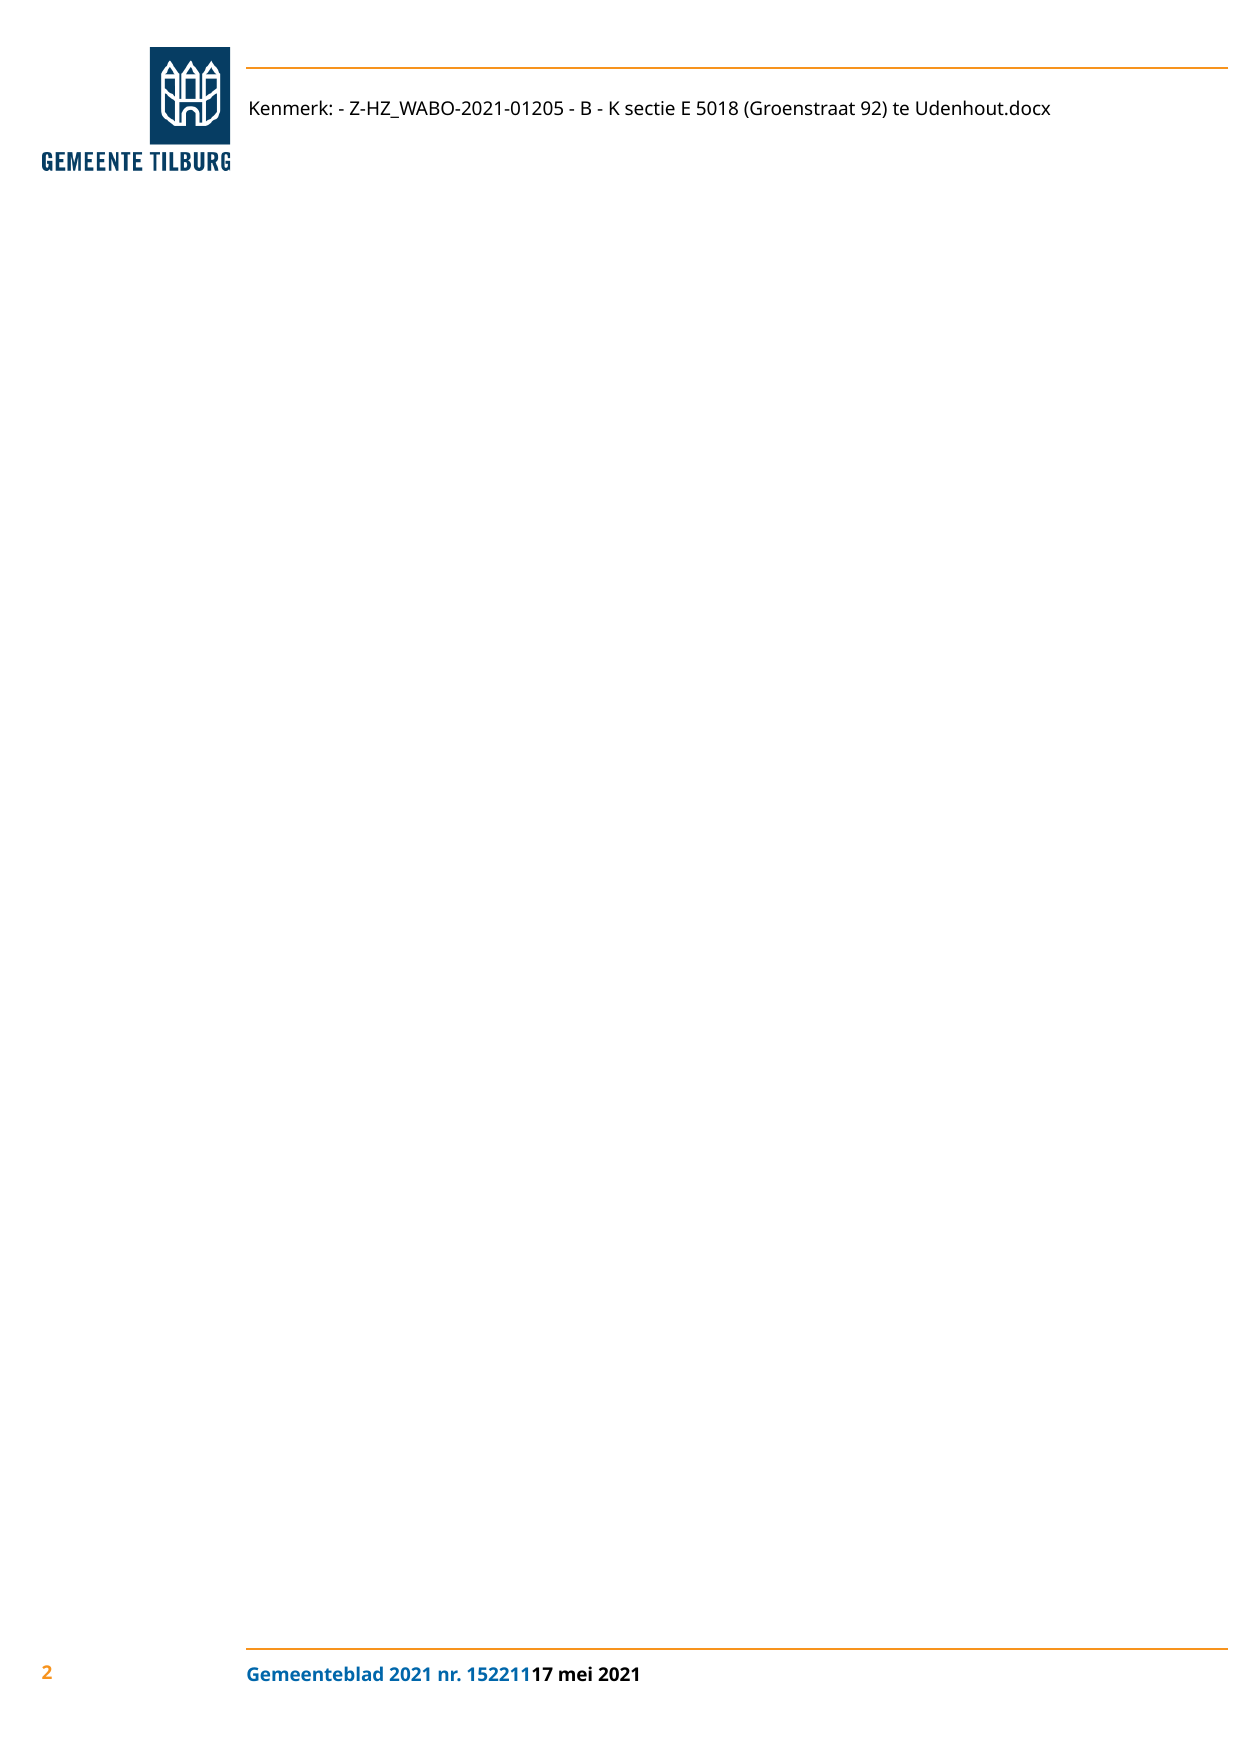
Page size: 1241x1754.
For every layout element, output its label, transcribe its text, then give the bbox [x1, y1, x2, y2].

text Kenmerk: - Z-HZ_WABO-2021-01205 - B - K sectie E 5018 (Groenstraat 92) te Udenhout.docx [248, 95, 1152, 121]
picture [41, 47, 231, 172]
